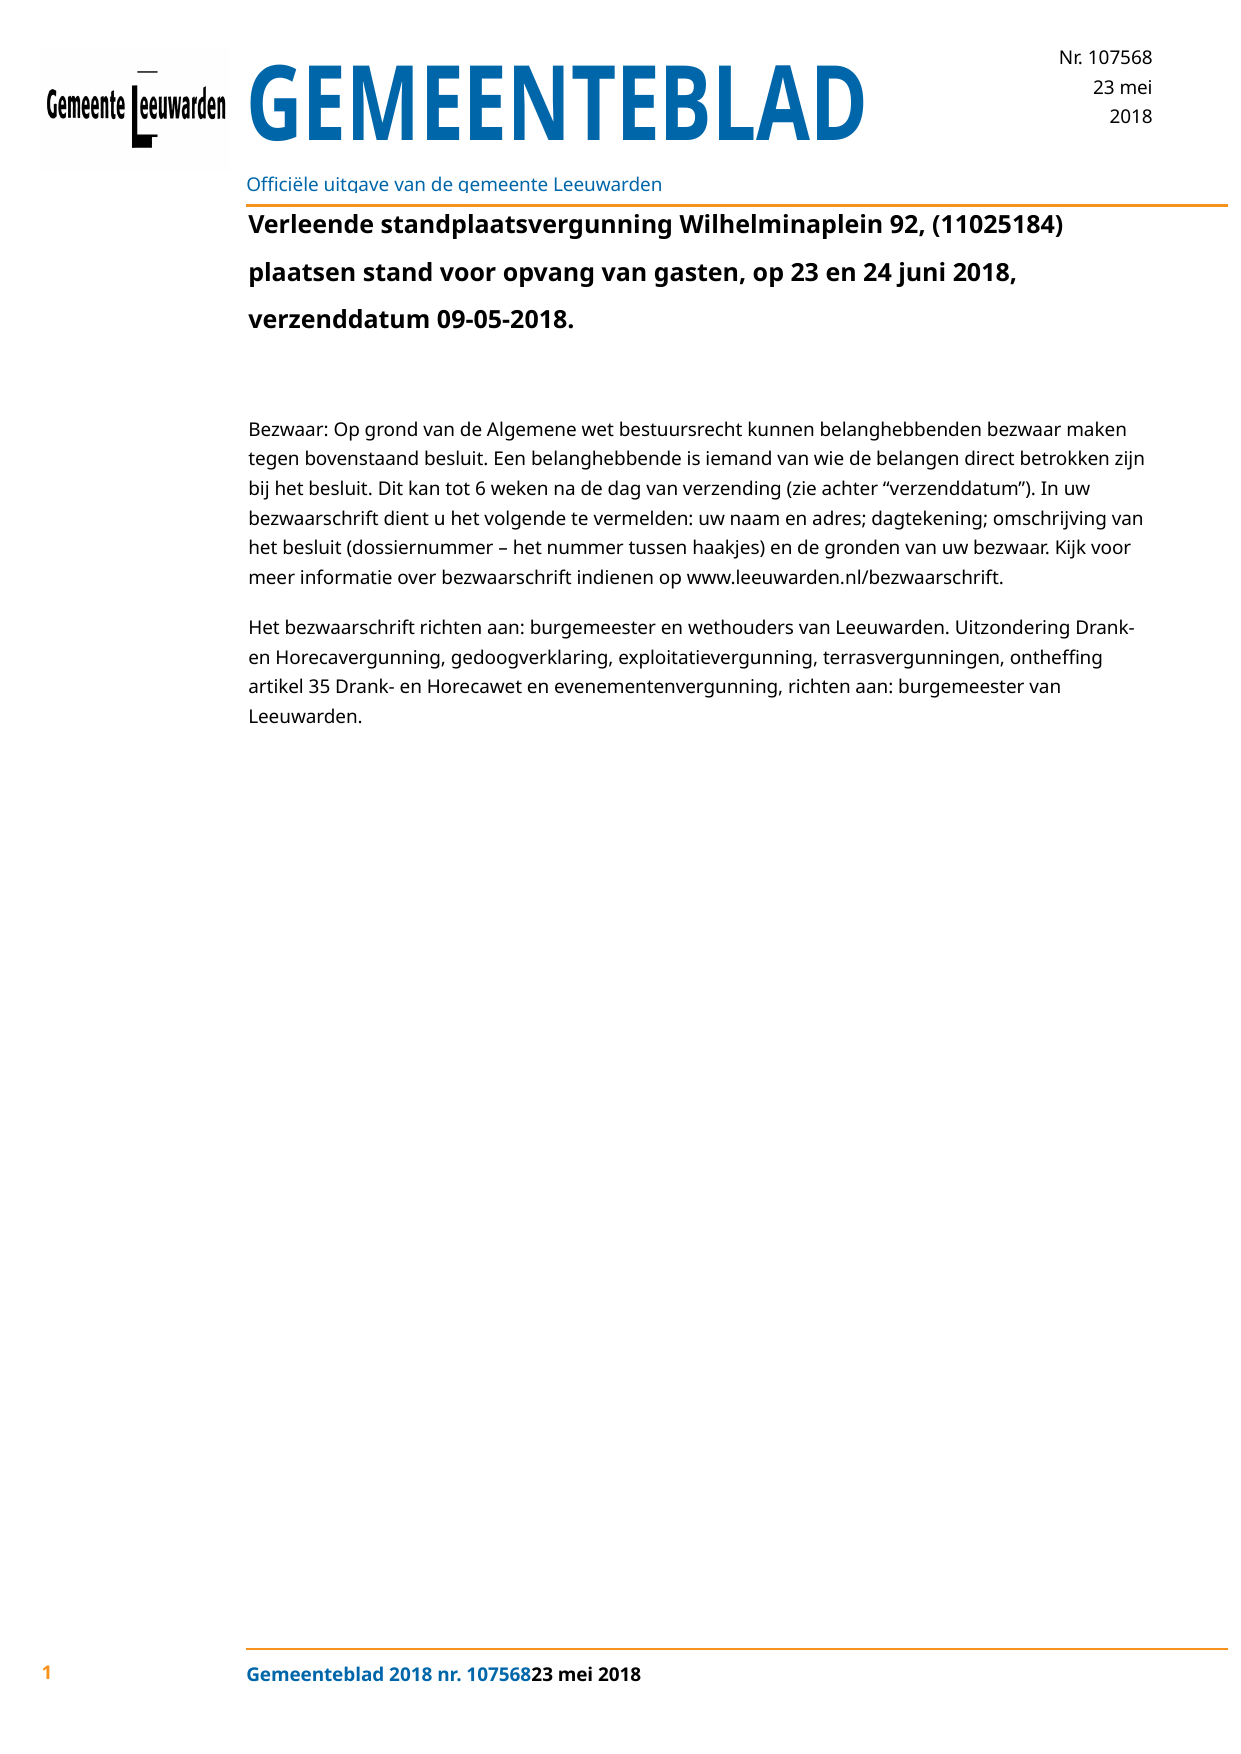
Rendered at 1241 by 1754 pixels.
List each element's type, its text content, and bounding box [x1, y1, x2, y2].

text Bezwaar: Op grond van de Algemene wet bestuursrecht kunnen belanghebbenden bezwaar maken tegen bovenstaand besluit. Een belanghebbende is iemand van wie de belangen direct betrokken zijn bij het besluit. Dit kan tot 6 weken na de dag van verzending (zie achter “verzenddatum”). In uw bezwaarschrift dient u het volgende te vermelden: uw naam en adres; dagtekening; omschrijving van het besluit (dossiernummer – het nummer tussen haakjes) en de gronden van uw bezwaar. Kijk voor meer informatie over bezwaarschrift indienen op www.leeuwarden.nl/bezwaarschrift. [248, 416, 1152, 589]
text Verleende standplaatsvergunning Wilhelminaplein 92, (11025184) plaatsen stand voor opvang van gasten, op 23 en 24 juni 2018, verzenddatum 09-05-2018. [248, 207, 1152, 336]
picture [41, 47, 231, 172]
text Het bezwaarschrift richten aan: burgemeester en wethouders van Leeuwarden. Uitzondering Drank- en Horecavergunning, gedoogverklaring, exploitatievergunning, terrasvergunningen, ontheffing artikel 35 Drank- en Horecawet en evenementenvergunning, richten aan: burgemeester van Leeuwarden. [248, 614, 1152, 729]
